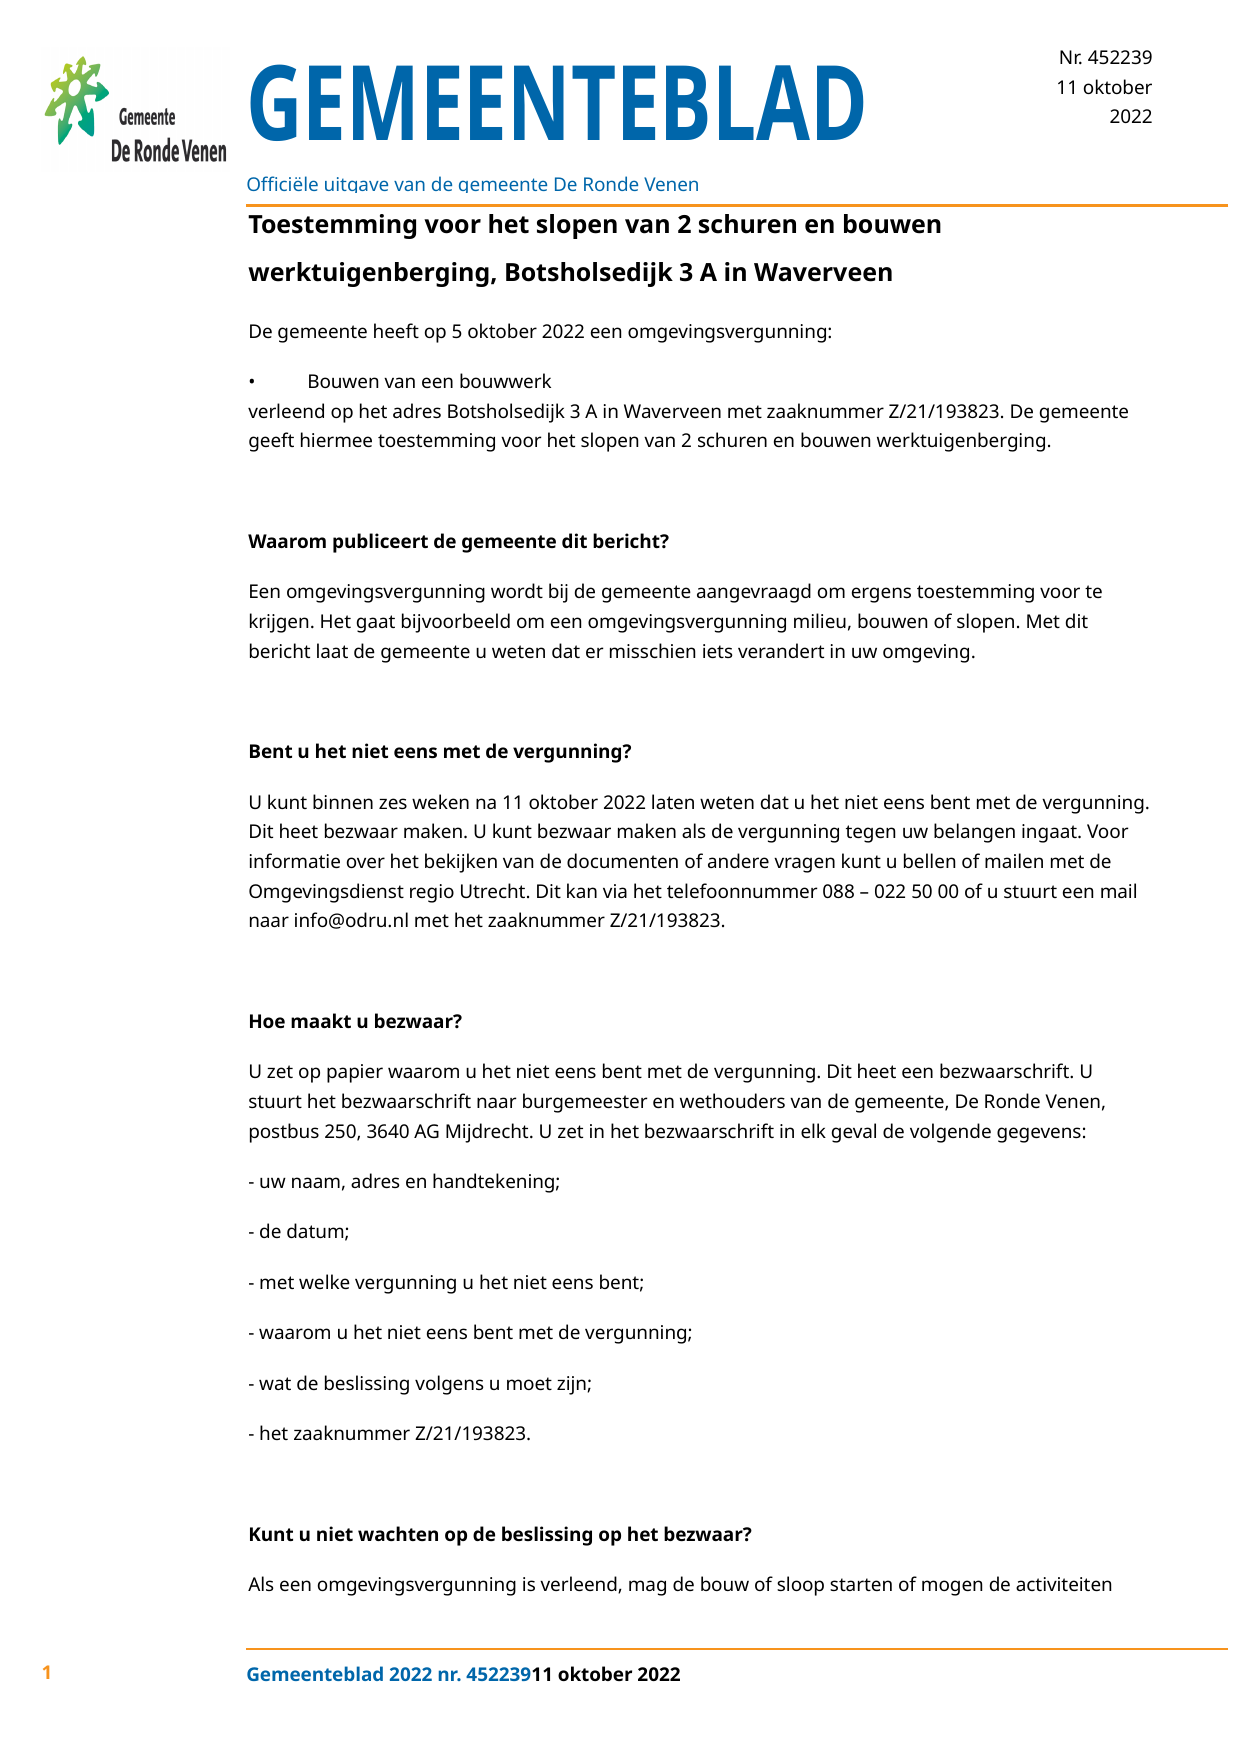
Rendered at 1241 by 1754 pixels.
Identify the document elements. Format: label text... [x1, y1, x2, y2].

text U kunt binnen zes weken na 11 oktober 2022 laten weten dat u het niet eens bent met de vergunning. Dit heet bezwaar maken. U kunt bezwaar maken als de vergunning tegen uw belangen ingaat. Voor informatie over het bekijken van de documenten of andere vragen kunt u bellen of mailen met de Omgevingsdienst regio Utrecht. Dit kan via het telefoonnummer 088 – 022 50 00 of u stuurt een mail naar info@odru.nl met het zaaknummer Z/21/193823. [248, 789, 1152, 933]
text Kunt u niet wachten op de beslissing op het bezwaar? [248, 1521, 1152, 1547]
text Een omgevingsvergunning wordt bij de gemeente aangevraagd om ergens toestemming voor te krijgen. Het gaat bijvoorbeeld om een omgevingsvergunning milieu, bouwen of slopen. Met dit bericht laat de gemeente u weten dat er misschien iets verandert in uw omgeving. [248, 579, 1152, 664]
text Bent u het niet eens met de vergunning? [248, 739, 1152, 764]
text - het zaaknummer Z/21/193823. [248, 1420, 1152, 1446]
text - uw naam, adres en handtekening; [248, 1168, 1152, 1194]
picture [41, 47, 231, 172]
text U zet op papier waarom u het niet eens bent met de vergunning. Dit heet een bezwaarschrift. U stuurt het bezwaarschrift naar burgemeester en wethouders van de gemeente, De Ronde Venen, postbus 250, 3640 AG Mijdrecht. U zet in het bezwaarschrift in elk geval de volgende gegevens: [248, 1059, 1152, 1144]
text Toestemming voor het slopen van 2 schuren en bouwen werktuigenberging, Botsholsedijk 3 A in Waverveen [248, 207, 1152, 288]
text - met welke vergunning u het niet eens bent; [248, 1269, 1152, 1295]
text De gemeente heeft op 5 oktober 2022 een omgevingsvergunning: [248, 318, 1152, 344]
list Bouwen van een bouwwerk [248, 368, 1152, 394]
text verleend op het adres Botsholsedijk 3 A in Waverveen met zaaknummer Z/21/193823. De gemeente geeft hiermee toestemming voor het slopen van 2 schuren en bouwen werktuigenberging. [248, 398, 1152, 453]
text Waarom publiceert de gemeente dit bericht? [248, 528, 1152, 554]
text - waarom u het niet eens bent met de vergunning; [248, 1319, 1152, 1345]
text - wat de beslissing volgens u moet zijn; [248, 1370, 1152, 1396]
text Als een omgevingsvergunning is verleend, mag de bouw of sloop starten of mogen de activiteiten [248, 1572, 1152, 1597]
text Hoe maakt u bezwaar? [248, 1008, 1152, 1034]
text - de datum; [248, 1219, 1152, 1244]
